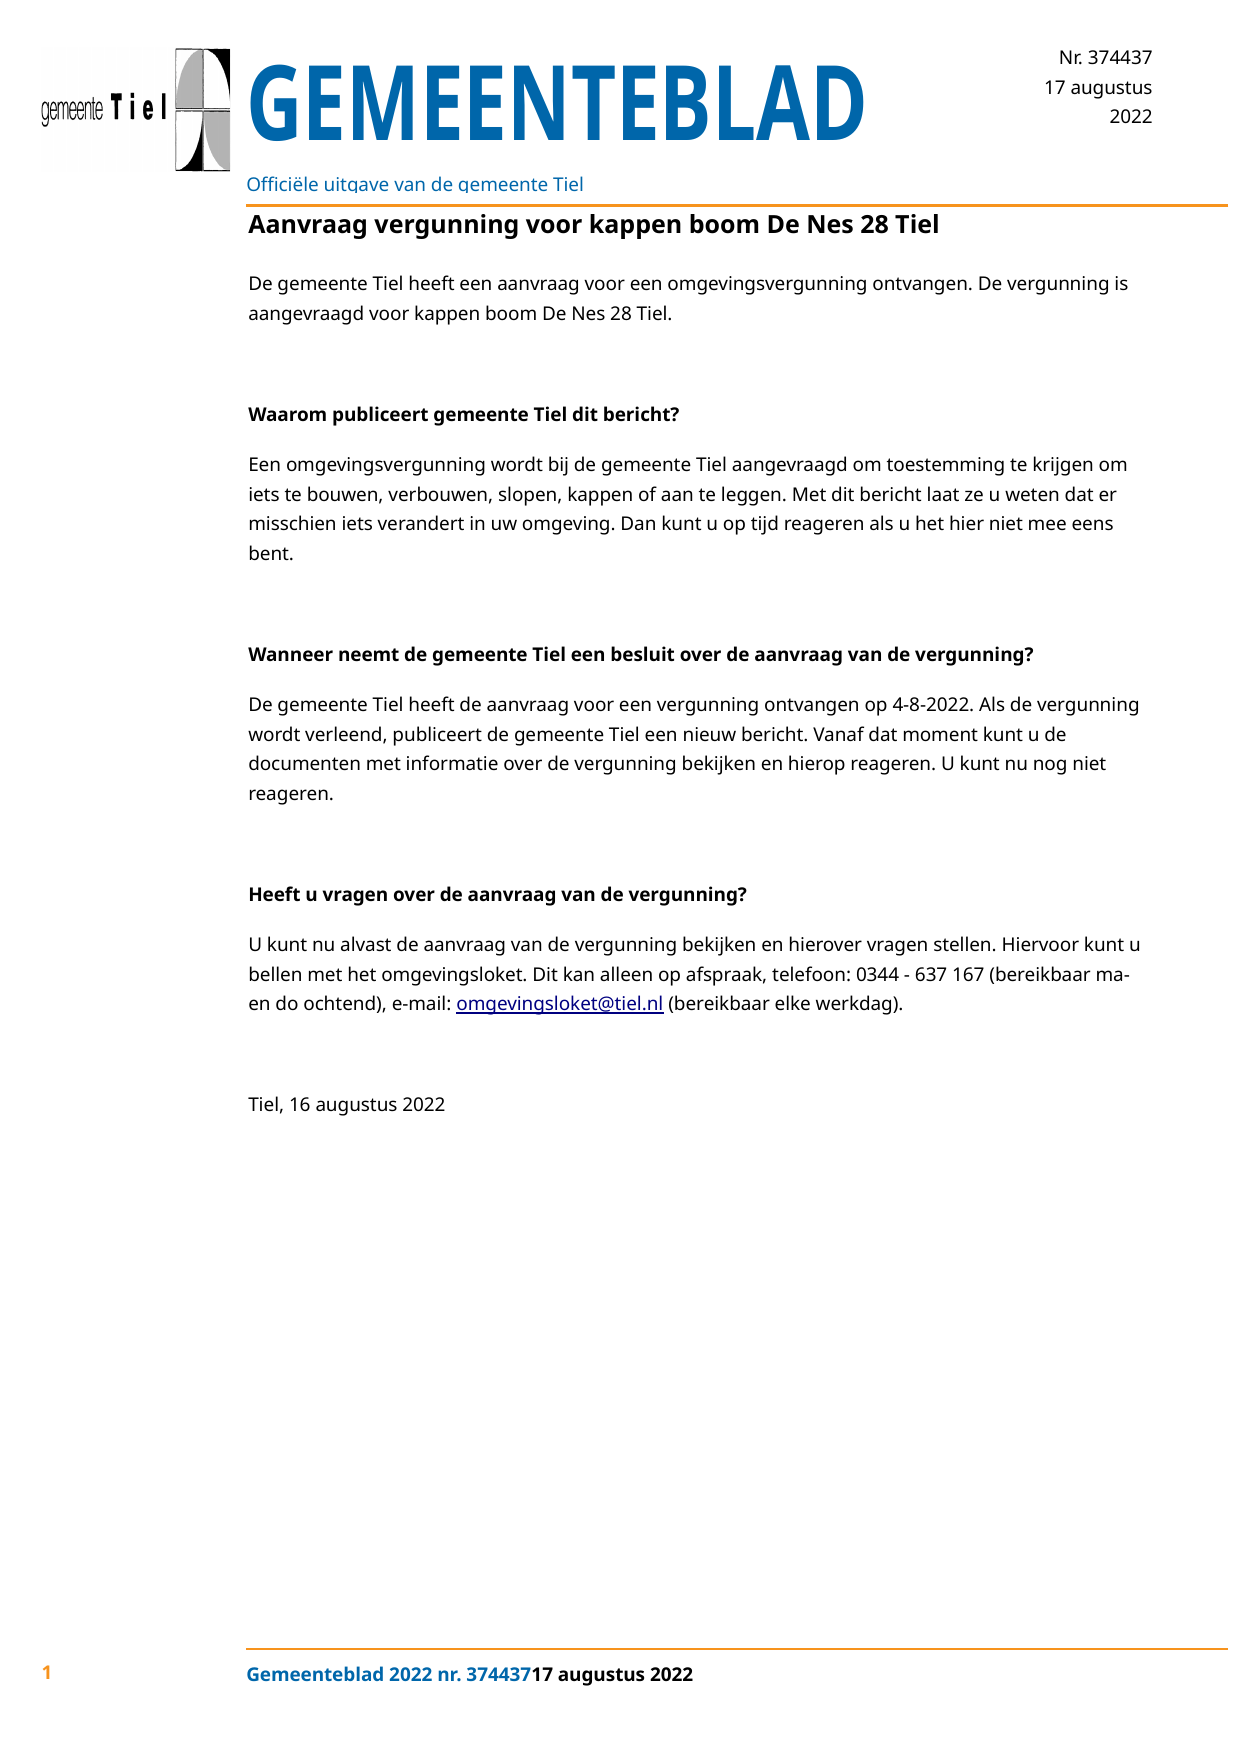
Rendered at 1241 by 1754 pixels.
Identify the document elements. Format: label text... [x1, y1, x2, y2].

text U kunt nu alvast de aanvraag van de vergunning bekijken en hierover vragen stellen. Hiervoor kunt u bellen met het omgevingsloket. Dit kan alleen op afspraak, telefoon: 0344 - 637 167 (bereikbaar ma-en do ochtend), e-mail: omgevingsloket@tiel.nl (bereikbaar elke werkdag). [248, 931, 1152, 1016]
text De gemeente Tiel heeft een aanvraag voor een omgevingsvergunning ontvangen. De vergunning is aangevraagd voor kappen boom De Nes 28 Tiel. [248, 270, 1152, 326]
text Heeft u vragen over de aanvraag van de vergunning? [248, 881, 1152, 906]
text Aanvraag vergunning voor kappen boom De Nes 28 Tiel [248, 207, 1152, 241]
text Tiel, 16 augustus 2022 [248, 1091, 1152, 1117]
picture [41, 47, 231, 172]
text Waarom publiceert gemeente Tiel dit bericht? [248, 401, 1152, 426]
text De gemeente Tiel heeft de aanvraag voor een vergunning ontvangen op 4-8-2022. Als de vergunning wordt verleend, publiceert de gemeente Tiel een nieuw bericht. Vanaf dat moment kunt u de documenten met informatie over de vergunning bekijken en hierop reageren. U kunt nu nog niet reageren. [248, 691, 1152, 806]
text Wanneer neemt de gemeente Tiel een besluit over de aanvraag van de vergunning? [248, 641, 1152, 666]
text Een omgevingsvergunning wordt bij de gemeente Tiel aangevraagd om toestemming te krijgen om iets te bouwen, verbouwen, slopen, kappen of aan te leggen. Met dit bericht laat ze u weten dat er misschien iets verandert in uw omgeving. Dan kunt u op tijd reageren als u het hier niet mee eens bent. [248, 451, 1152, 566]
